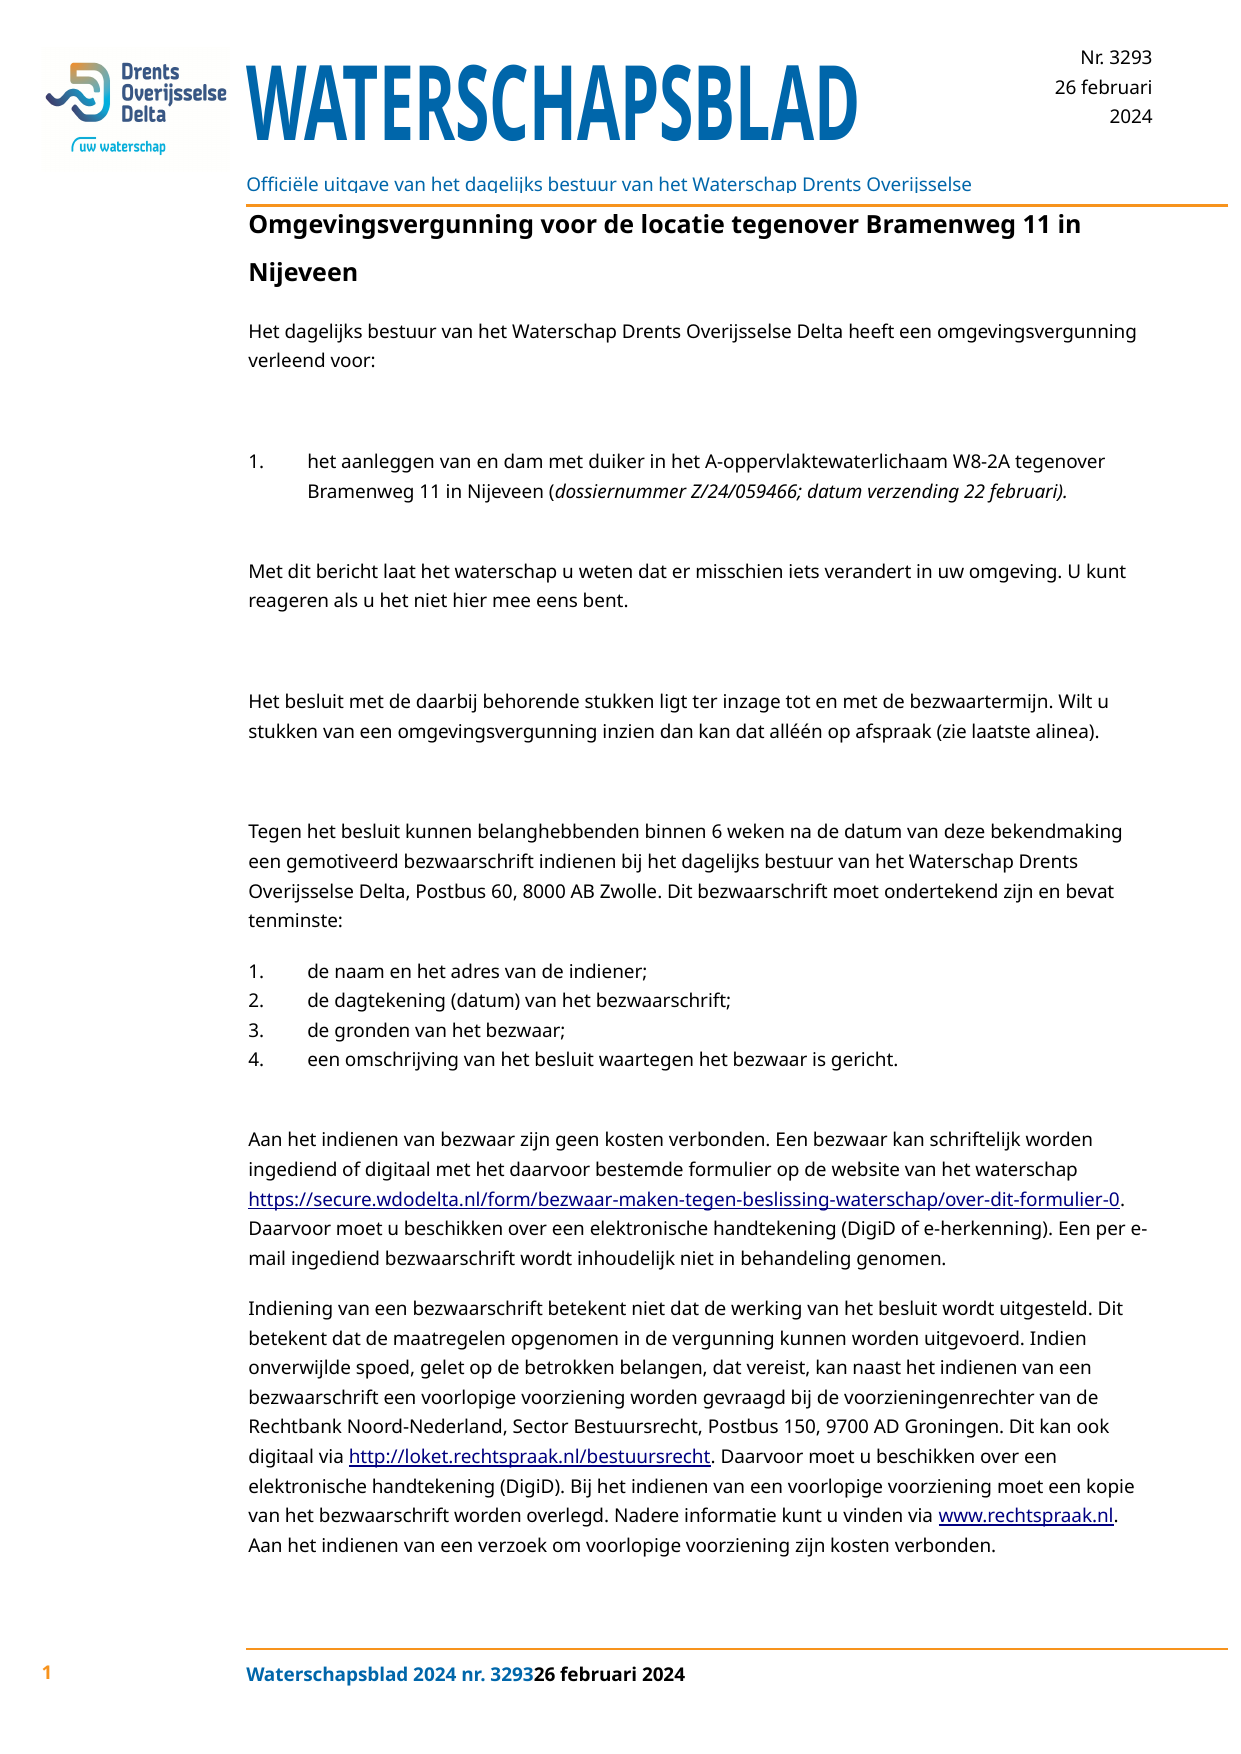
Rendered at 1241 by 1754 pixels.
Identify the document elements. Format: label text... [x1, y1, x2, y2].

text Omgevingsvergunning voor de locatie tegenover Bramenweg 11 in Nijeveen [248, 207, 1152, 288]
picture [41, 47, 231, 172]
list een omschrijving van het besluit waartegen het bezwaar is gericht. [248, 1047, 1152, 1072]
list de gronden van het bezwaar; [248, 1017, 1152, 1043]
text Aan het indienen van bezwaar zijn geen kosten verbonden. Een bezwaar kan schriftelijk worden ingediend of digitaal met het daarvoor bestemde formulier op de website van het waterschap https://secure.wdodelta.nl/form/bezwaar-maken-tegen-beslissing-waterschap/over-dit-formulier-0. Daarvoor moet u beschikken over een elektronische handtekening (DigiD of e-herkenning). Een per e-mail ingediend bezwaarschrift wordt inhoudelijk niet in behandeling genomen. [248, 1127, 1152, 1271]
text Met dit bericht laat het waterschap u weten dat er misschien iets verandert in uw omgeving. U kunt reageren als u het niet hier mee eens bent. [248, 558, 1152, 613]
list het aanleggen van en dam met duiker in het A-oppervlaktewaterlichaam W8-2A tegenover Bramenweg 11 in Nijeveen (dossiernummer Z/24/059466; datum verzending 22 februari). [248, 448, 1152, 504]
list de naam en het adres van de indiener; [248, 958, 1152, 984]
text Tegen het besluit kunnen belanghebbenden binnen 6 weken na de datum van deze bekendmaking een gemotiveerd bezwaarschrift indienen bij het dagelijks bestuur van het Waterschap Drents Overijsselse Delta, Postbus 60, 8000 AB Zwolle. Dit bezwaarschrift moet ondertekend zijn en bevat tenminste: [248, 819, 1152, 933]
list de dagtekening (datum) van het bezwaarschrift; [248, 987, 1152, 1013]
text Het dagelijks bestuur van het Waterschap Drents Overijsselse Delta heeft een omgevingsvergunning verleend voor: [248, 318, 1152, 373]
text Indiening van een bezwaarschrift betekent niet dat de werking van het besluit wordt uitgesteld. Dit betekent dat de maatregelen opgenomen in de vergunning kunnen worden uitgevoerd. Indien onverwijlde spoed, gelet op de betrokken belangen, dat vereist, kan naast het indienen van een bezwaarschrift een voorlopige voorziening worden gevraagd bij de voorzieningenrechter van de Rechtbank Noord-Nederland, Sector Bestuursrecht, Postbus 150, 9700 AD Groningen. Dit kan ook digitaal via http://loket.rechtspraak.nl/bestuursrecht. Daarvoor moet u beschikken over een elektronische handtekening (DigiD). Bij het indienen van een voorlopige voorziening moet een kopie van het bezwaarschrift worden overlegd. Nadere informatie kunt u vinden via www.rechtspraak.nl. Aan het indienen van een verzoek om voorlopige voorziening zijn kosten verbonden. [248, 1295, 1152, 1558]
text Het besluit met de daarbij behorende stukken ligt ter inzage tot en met de bezwaartermijn. Wilt u stukken van een omgevingsvergunning inzien dan kan dat alléén op afspraak (zie laatste alinea). [248, 688, 1152, 744]
